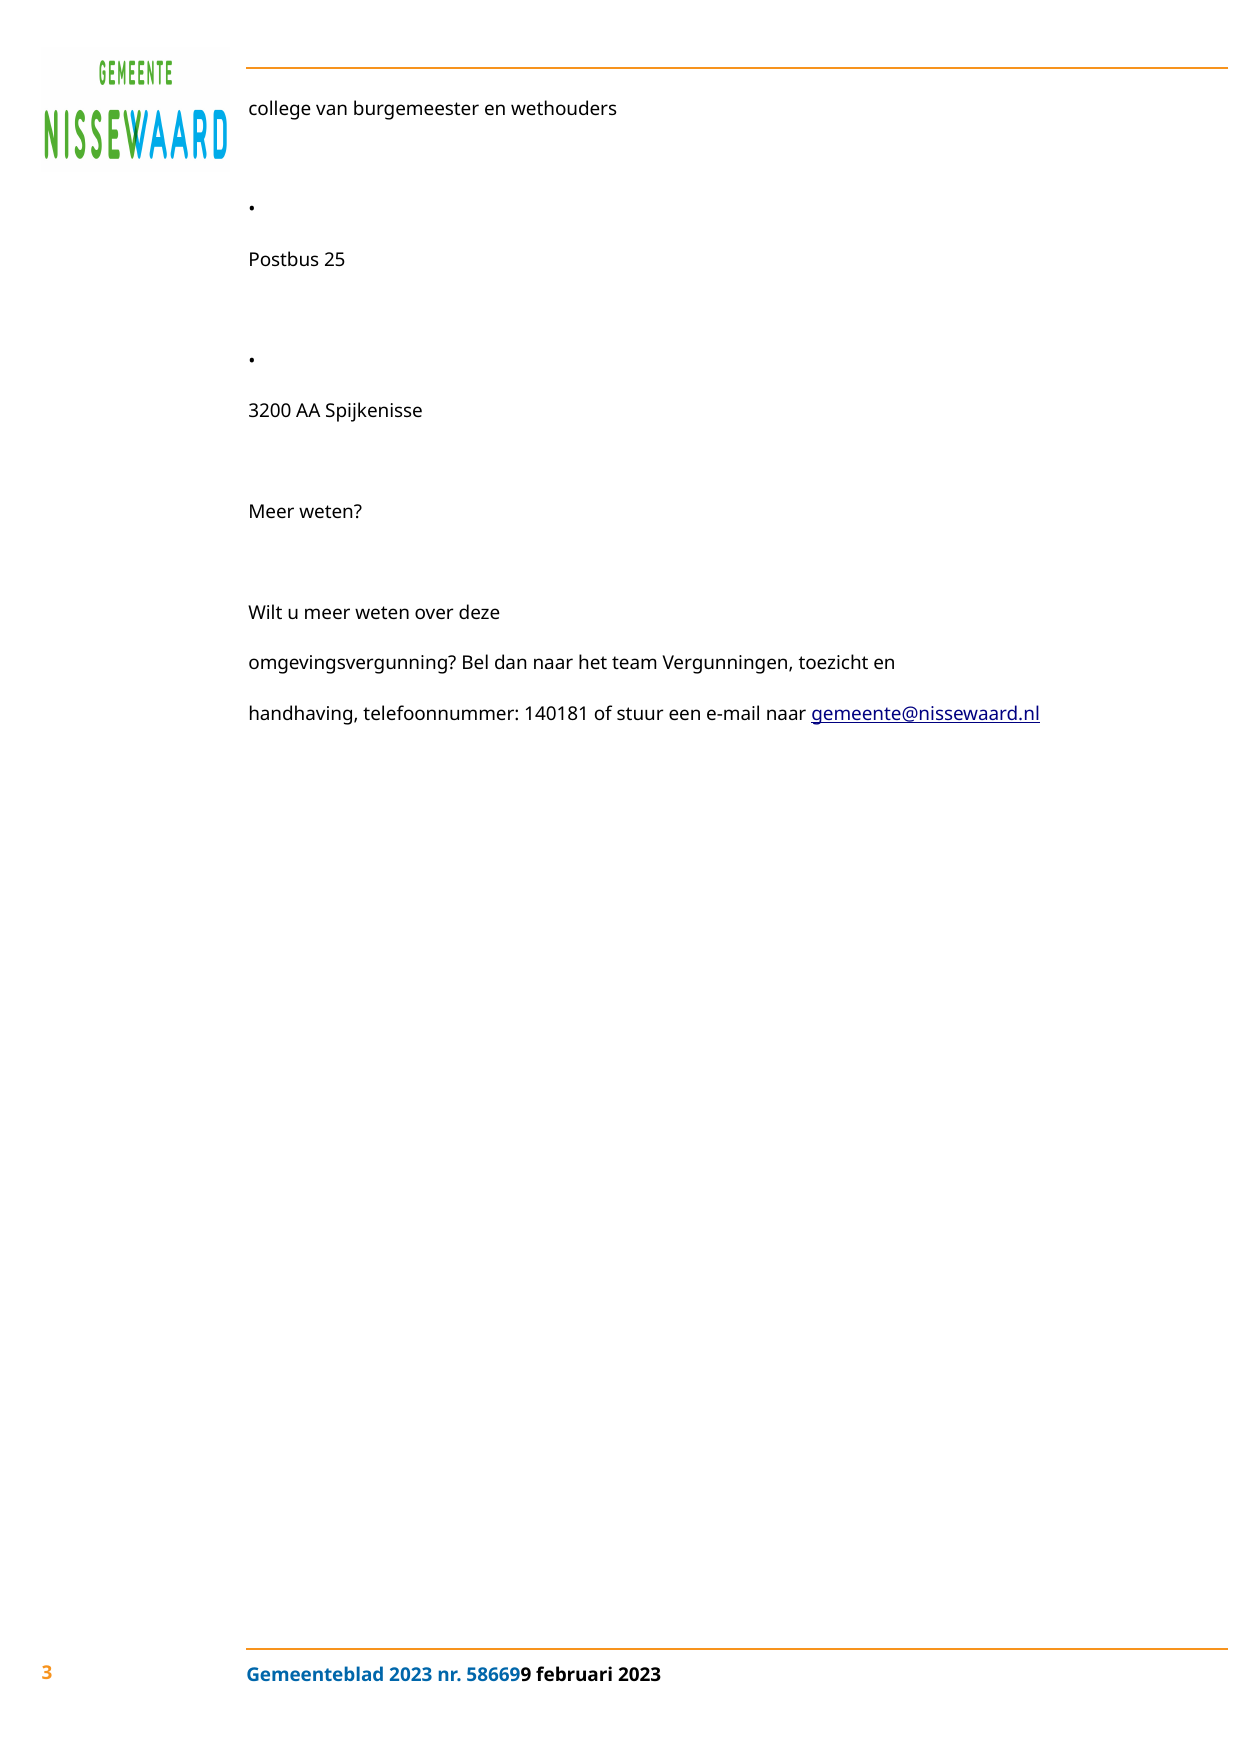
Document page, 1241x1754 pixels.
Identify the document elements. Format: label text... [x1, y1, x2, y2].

text • [248, 196, 1152, 221]
text 3200 AA Spijkenisse [248, 397, 1152, 423]
text college van burgemeester en wethouders [248, 95, 1152, 121]
text Postbus 25 [248, 246, 1152, 272]
text • [248, 347, 1152, 373]
text Wilt u meer weten over deze [248, 599, 1152, 625]
text Meer weten? [248, 498, 1152, 524]
text omgevingsvergunning? Bel dan naar het team Vergunningen, toezicht en [248, 649, 1152, 675]
text handhaving, telefoonnummer: 140181 of stuur een e-mail naar gemeente@nissewaard.nl [248, 700, 1152, 726]
picture [41, 47, 231, 172]
